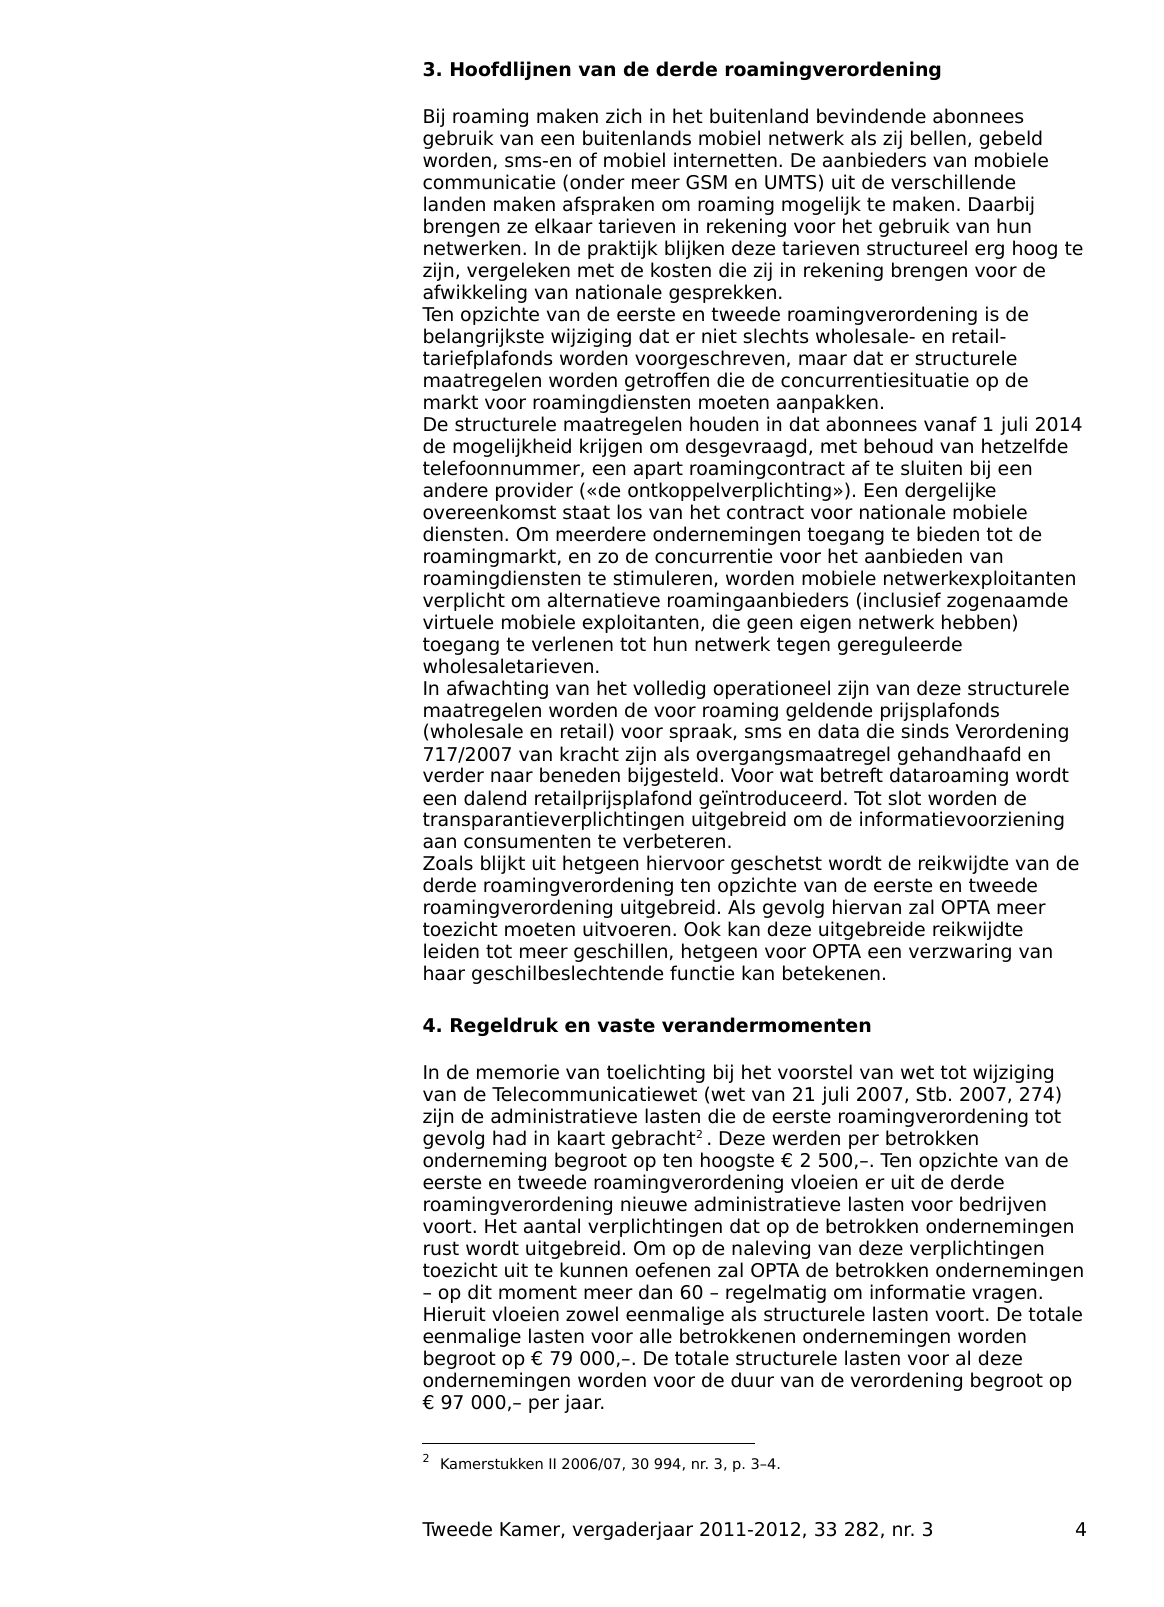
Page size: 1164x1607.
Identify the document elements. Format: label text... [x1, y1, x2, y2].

text Zoals blijkt uit hetgeen hiervoor geschetst wordt de reikwijdte van de derde roamingverordening ten opzichte van de eerste en tweede roamingverordening uitgebreid. Als gevolg hiervan zal OPTA meer toezicht moeten uitvoeren. Ook kan deze uitgebreide reikwijdte leiden tot meer geschillen, hetgeen voor OPTA een verzwaring van haar geschilbeslechtende functie kan betekenen. [422, 853, 1087, 985]
text In de memorie van toelichting bij het voorstel van wet tot wijziging van de Telecommunicatiewet (wet van 21 juli 2007, Stb. 2007, 274) zijn de administratieve lasten die de eerste roamingverordening tot gevolg had in kaart gebracht. Deze werden per betrokken onderneming begroot op ten hoogste € 2 500,–. Ten opzichte van de eerste en tweede roamingverordening vloeien er uit de derde roamingverordening nieuwe administratieve lasten voor bedrijven voort. Het aantal verplichtingen dat op de betrokken ondernemingen rust wordt uitgebreid. Om op de naleving van deze verplichtingen toezicht uit te kunnen oefenen zal OPTA de betrokken ondernemingen – op dit moment meer dan 60 – regelmatig om informatie vragen. Hieruit vloeien zowel eenmalige als structurele lasten voort. De totale eenmalige lasten voor alle betrokkenen ondernemingen worden begroot op € 79 000,–. De totale structurele lasten voor al deze ondernemingen worden voor de duur van de verordening begroot op € 97 000,– per jaar. [422, 1062, 1087, 1414]
text De structurele maatregelen houden in dat abonnees vanaf 1 juli 2014 de mogelijkheid krijgen om desgevraagd, met behoud van hetzelfde telefoonnummer, een apart roamingcontract af te sluiten bij een andere provider («de ontkoppelverplichting»). Een dergelijke overeenkomst staat los van het contract voor nationale mobiele diensten. Om meerdere ondernemingen toegang te bieden tot de roamingmarkt, en zo de concurrentie voor het aanbieden van roamingdiensten te stimuleren, worden mobiele netwerkexploitanten verplicht om alternatieve roamingaanbieders (inclusief zogenaamde virtuele mobiele exploitanten, die geen eigen netwerk hebben) toegang te verlenen tot hun netwerk tegen gereguleerde wholesaletarieven. [422, 414, 1087, 677]
text In afwachting van het volledig operationeel zijn van deze structurele maatregelen worden de voor roaming geldende prijsplafonds (wholesale en retail) voor spraak, sms en data die sinds Verordening 717/2007 van kracht zijn als overgangsmaatregel gehandhaafd en verder naar beneden bijgesteld. Voor wat betreft dataroaming wordt een dalend retailprijsplafond geïntroduceerd. Tot slot worden de transparantieverplichtingen uitgebreid om de informatievoorziening aan consumenten te verbeteren. [422, 677, 1087, 853]
text Kamerstukken II 2006/07, 30 994, nr. 3, p. 3–4. [422, 1452, 1087, 1474]
text Ten opzichte van de eerste en tweede roamingverordening is de belangrijkste wijziging dat er niet slechts wholesale- en retail-tariefplafonds worden voorgeschreven, maar dat er structurele maatregelen worden getroffen die de concurrentiesituatie op de markt voor roamingdiensten moeten aanpakken. [422, 304, 1087, 414]
text Bij roaming maken zich in het buitenland bevindende abonnees gebruik van een buitenlands mobiel netwerk als zij bellen, gebeld worden, sms-en of mobiel internetten. De aanbieders van mobiele communicatie (onder meer GSM en UMTS) uit de verschillende landen maken afspraken om roaming mogelijk te maken. Daarbij brengen ze elkaar tarieven in rekening voor het gebruik van hun netwerken. In de praktijk blijken deze tarieven structureel erg hoog te zijn, vergeleken met de kosten die zij in rekening brengen voor de afwikkeling van nationale gesprekken. [422, 106, 1087, 304]
subtitle 3. Hoofdlijnen van de derde roamingverordening [422, 59, 1087, 81]
subtitle 4. Regeldruk en vaste verandermomenten [422, 1015, 1087, 1037]
